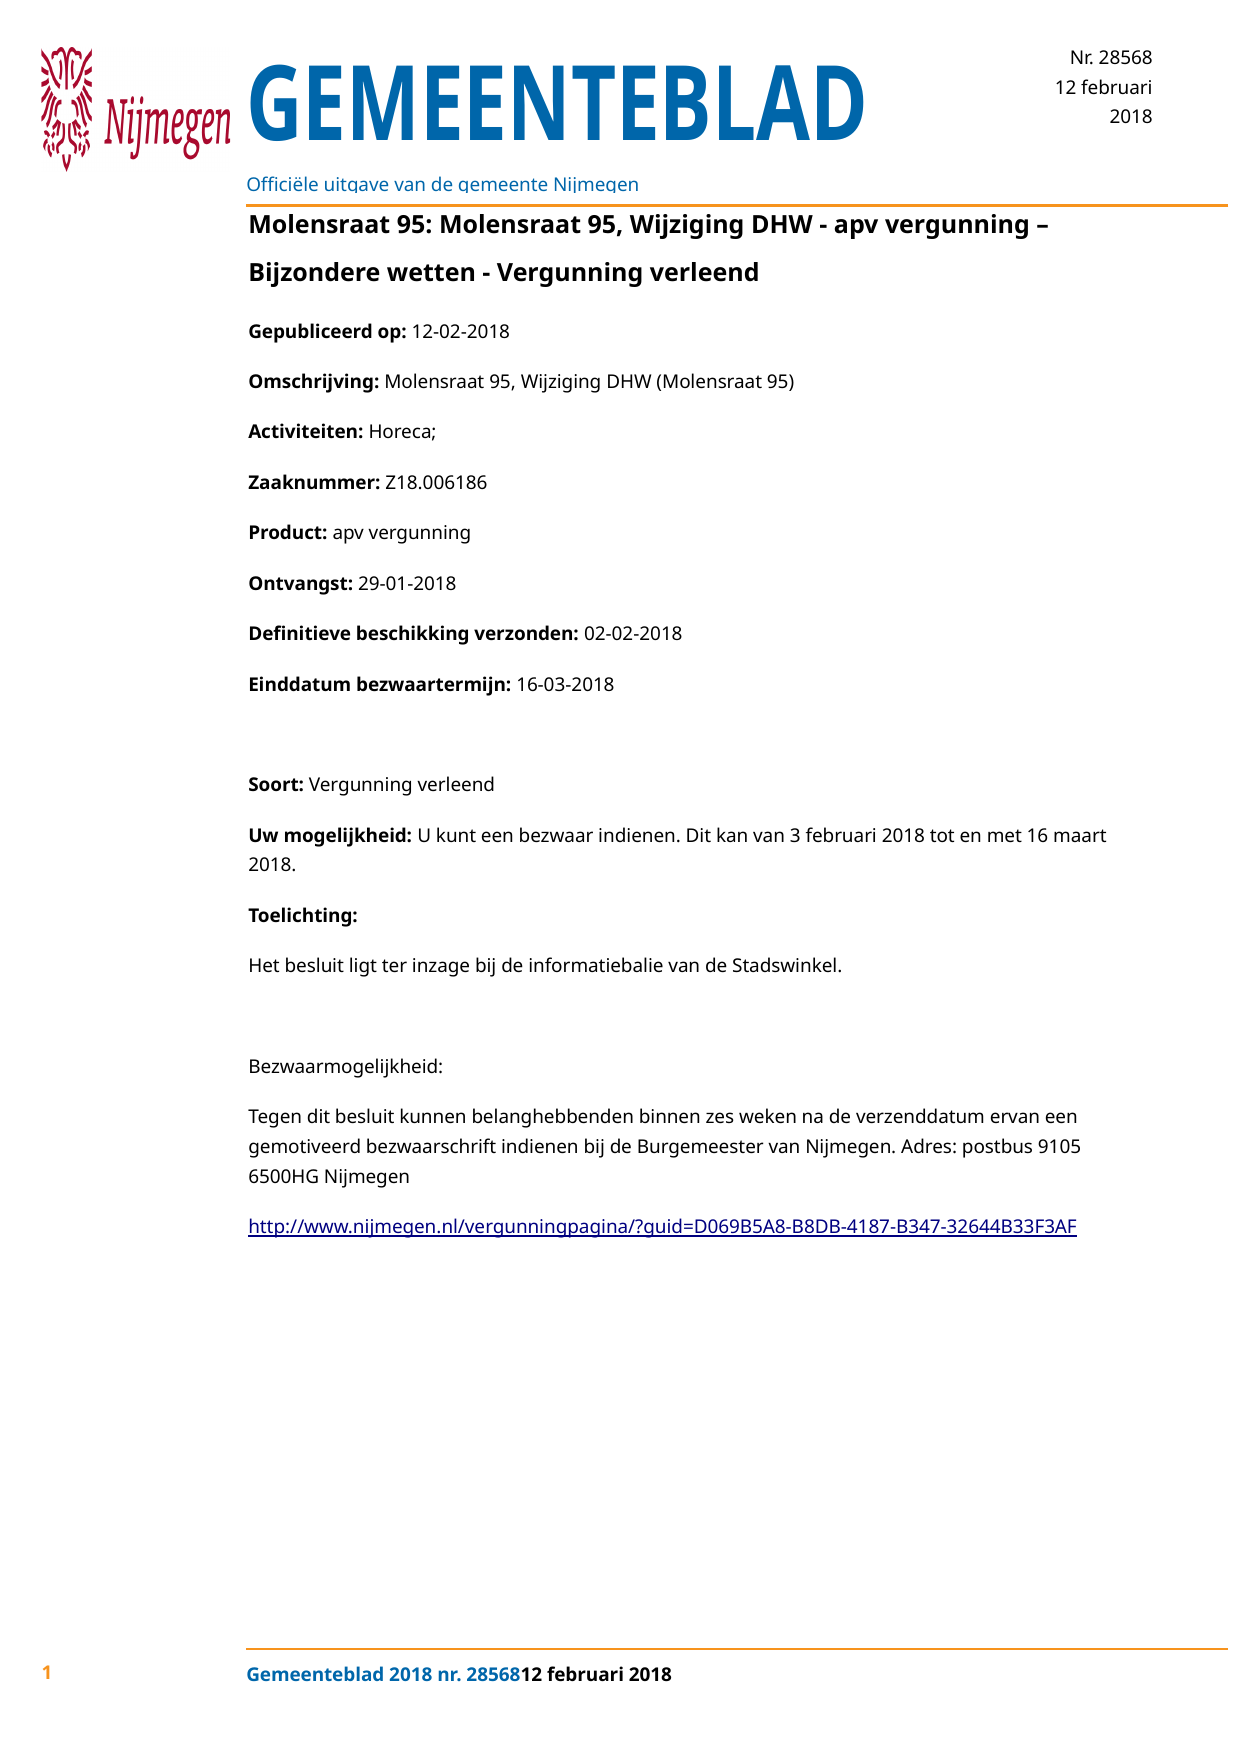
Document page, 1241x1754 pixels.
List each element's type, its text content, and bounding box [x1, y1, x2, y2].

text Definitieve beschikking verzonden: 02-02-2018 [248, 620, 1152, 646]
text Omschrijving: Molensraat 95, Wijziging DHW (Molensraat 95) [248, 368, 1152, 394]
text Ontvangst: 29-01-2018 [248, 570, 1152, 596]
text Bezwaarmogelijkheid: [248, 1053, 1152, 1079]
text Molensraat 95: Molensraat 95, Wijziging DHW - apv vergunning – Bijzondere wetten - Vergunning verleend [248, 207, 1152, 288]
text Einddatum bezwaartermijn: 16-03-2018 [248, 671, 1152, 697]
text Gepubliceerd op: 12-02-2018 [248, 318, 1152, 344]
text Toelichting: [248, 902, 1152, 928]
text http://www.nijmegen.nl/vergunningpagina/?guid=D069B5A8-B8DB-4187-B347-32644B33F3AF [248, 1213, 1152, 1239]
text Tegen dit besluit kunnen belanghebbenden binnen zes weken na de verzenddatum ervan een gemotiveerd bezwaarschrift indienen bij de Burgemeester van Nijmegen. Adres: postbus 9105 6500HG Nijmegen [248, 1104, 1152, 1189]
text Activiteiten: Horeca; [248, 419, 1152, 444]
text Zaaknummer: Z18.006186 [248, 469, 1152, 495]
text Uw mogelijkheid: U kunt een bezwaar indienen. Dit kan van 3 februari 2018 tot en met 16 maart 2018. [248, 822, 1152, 877]
text Soort: Vergunning verleend [248, 772, 1152, 797]
text Het besluit ligt ter inzage bij de informatiebalie van de Stadswinkel. [248, 952, 1152, 978]
picture [41, 47, 231, 172]
text Product: apv vergunning [248, 519, 1152, 545]
